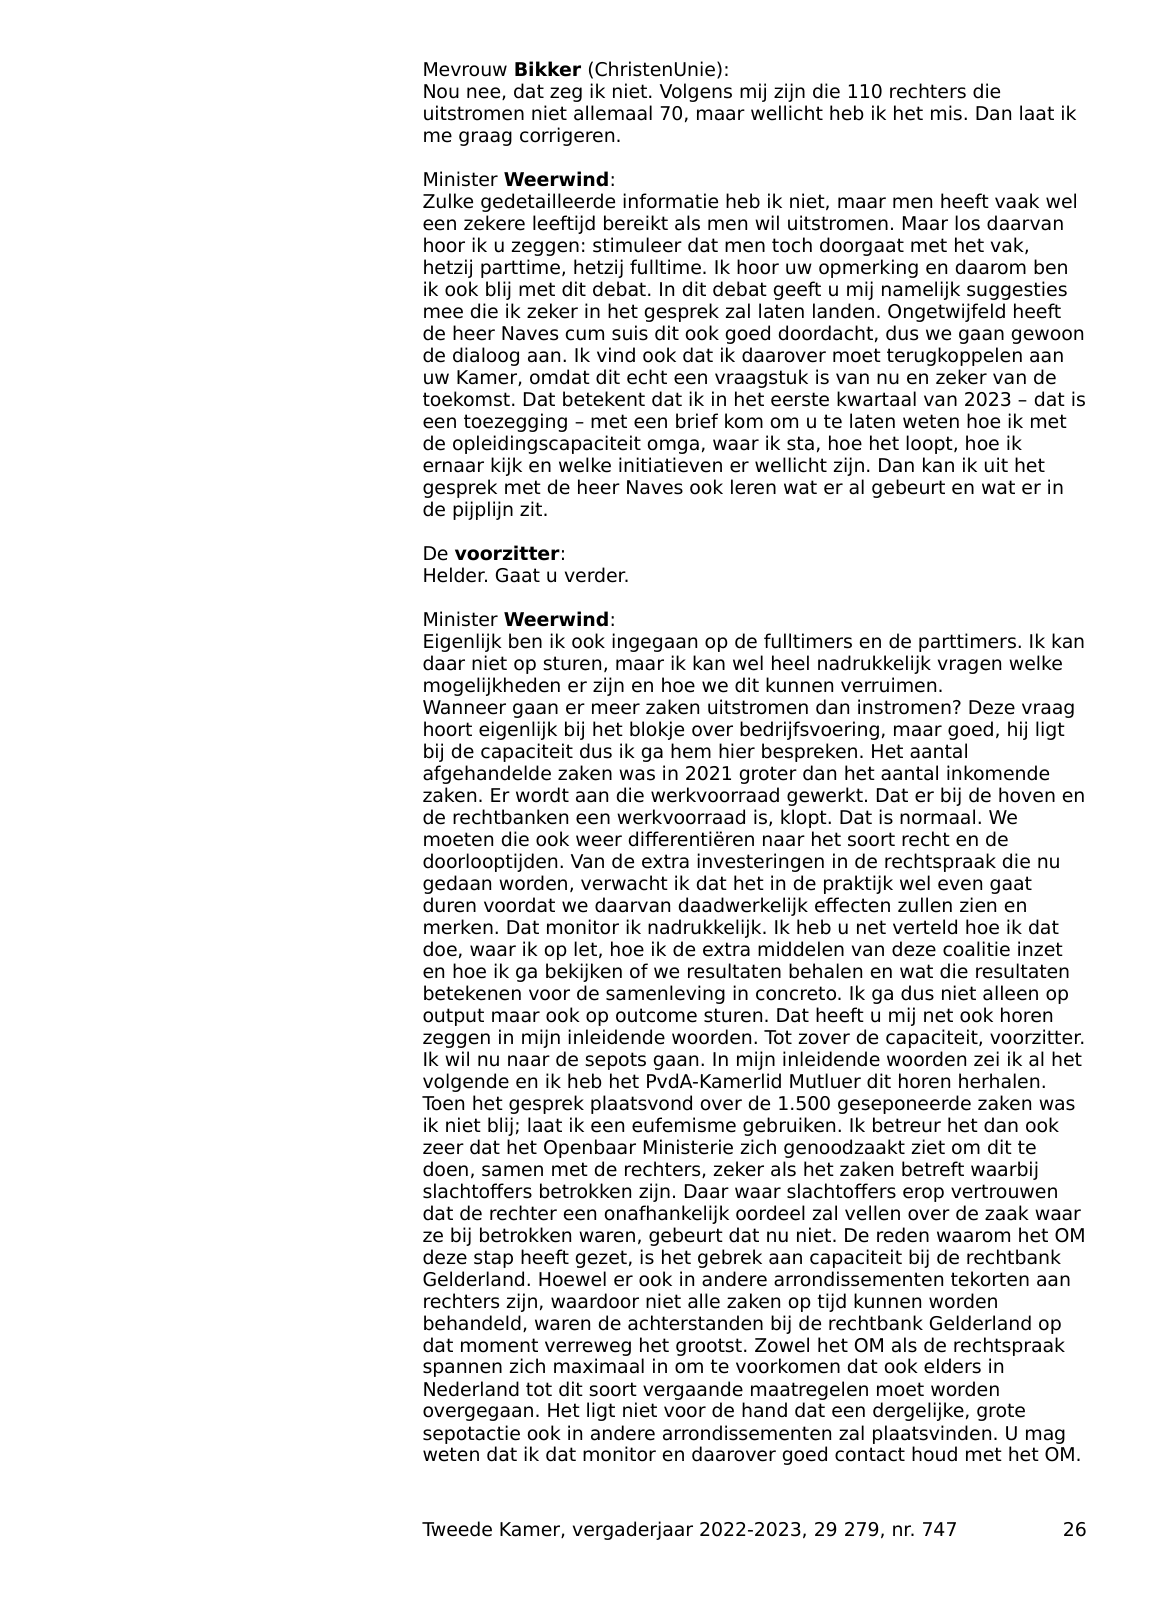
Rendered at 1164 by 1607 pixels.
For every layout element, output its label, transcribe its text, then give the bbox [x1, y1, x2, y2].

text Minister Weerwind: [422, 609, 1087, 631]
text De voorzitter: [422, 543, 1087, 565]
text Nou nee, dat zeg ik niet. Volgens mij zijn die 110 rechters die uitstromen niet allemaal 70, maar wellicht heb ik het mis. Dan laat ik me graag corrigeren. [422, 81, 1087, 147]
text Minister Weerwind: [422, 169, 1087, 191]
text Helder. Gaat u verder. [422, 565, 1087, 587]
text Mevrouw Bikker (ChristenUnie): [422, 59, 1087, 81]
text Zulke gedetailleerde informatie heb ik niet, maar men heeft vaak wel een zekere leeftijd bereikt als men wil uitstromen. Maar los daarvan hoor ik u zeggen: stimuleer dat men toch doorgaat met het vak, hetzij parttime, hetzij fulltime. Ik hoor uw opmerking en daarom ben ik ook blij met dit debat. In dit debat geeft u mij namelijk suggesties mee die ik zeker in het gesprek zal laten landen. Ongetwijfeld heeft de heer Naves cum suis dit ook goed doordacht, dus we gaan gewoon de dialoog aan. Ik vind ook dat ik daarover moet terugkoppelen aan uw Kamer, omdat dit echt een vraagstuk is van nu en zeker van de toekomst. Dat betekent dat ik in het eerste kwartaal van 2023 – dat is een toezegging – met een brief kom om u te laten weten hoe ik met de opleidingscapaciteit omga, waar ik sta, hoe het loopt, hoe ik ernaar kijk en welke initiatieven er wellicht zijn. Dan kan ik uit het gesprek met de heer Naves ook leren wat er al gebeurt en wat er in de pijplijn zit. [422, 191, 1087, 521]
text Wanneer gaan er meer zaken uitstromen dan instromen? Deze vraag hoort eigenlijk bij het blokje over bedrijfsvoering, maar goed, hij ligt bij de capaciteit dus ik ga hem hier bespreken. Het aantal afgehandelde zaken was in 2021 groter dan het aantal inkomende zaken. Er wordt aan die werkvoorraad gewerkt. Dat er bij de hoven en de rechtbanken een werkvoorraad is, klopt. Dat is normaal. We moeten die ook weer differentiëren naar het soort recht en de doorlooptijden. Van de extra investeringen in de rechtspraak die nu gedaan worden, verwacht ik dat het in de praktijk wel even gaat duren voordat we daarvan daadwerkelijk effecten zullen zien en merken. Dat monitor ik nadrukkelijk. Ik heb u net verteld hoe ik dat doe, waar ik op let, hoe ik de extra middelen van deze coalitie inzet en hoe ik ga bekijken of we resultaten behalen en wat die resultaten betekenen voor de samenleving in concreto. Ik ga dus niet alleen op output maar ook op outcome sturen. Dat heeft u mij net ook horen zeggen in mijn inleidende woorden. Tot zover de capaciteit, voorzitter. [422, 697, 1087, 1049]
text Eigenlijk ben ik ook ingegaan op de fulltimers en de parttimers. Ik kan daar niet op sturen, maar ik kan wel heel nadrukkelijk vragen welke mogelijkheden er zijn en hoe we dit kunnen verruimen. [422, 631, 1087, 697]
text Ik wil nu naar de sepots gaan. In mijn inleidende woorden zei ik al het volgende en ik heb het PvdA-Kamerlid Mutluer dit horen herhalen. Toen het gesprek plaatsvond over de 1.500 geseponeerde zaken was ik niet blij; laat ik een eufemisme gebruiken. Ik betreur het dan ook zeer dat het Openbaar Ministerie zich genoodzaakt ziet om dit te doen, samen met de rechters, zeker als het zaken betreft waarbij slachtoffers betrokken zijn. Daar waar slachtoffers erop vertrouwen dat de rechter een onafhankelijk oordeel zal vellen over de zaak waar ze bij betrokken waren, gebeurt dat nu niet. De reden waarom het OM deze stap heeft gezet, is het gebrek aan capaciteit bij de rechtbank Gelderland. Hoewel er ook in andere arrondissementen tekorten aan rechters zijn, waardoor niet alle zaken op tijd kunnen worden behandeld, waren de achterstanden bij de rechtbank Gelderland op dat moment verreweg het grootst. Zowel het OM als de rechtspraak spannen zich maximaal in om te voorkomen dat ook elders in Nederland tot dit soort vergaande maatregelen moet worden overgegaan. Het ligt niet voor de hand dat een dergelijke, grote sepotactie ook in andere arrondissementen zal plaatsvinden. U mag weten dat ik dat monitor en daarover goed contact houd met het OM. [422, 1049, 1087, 1466]
